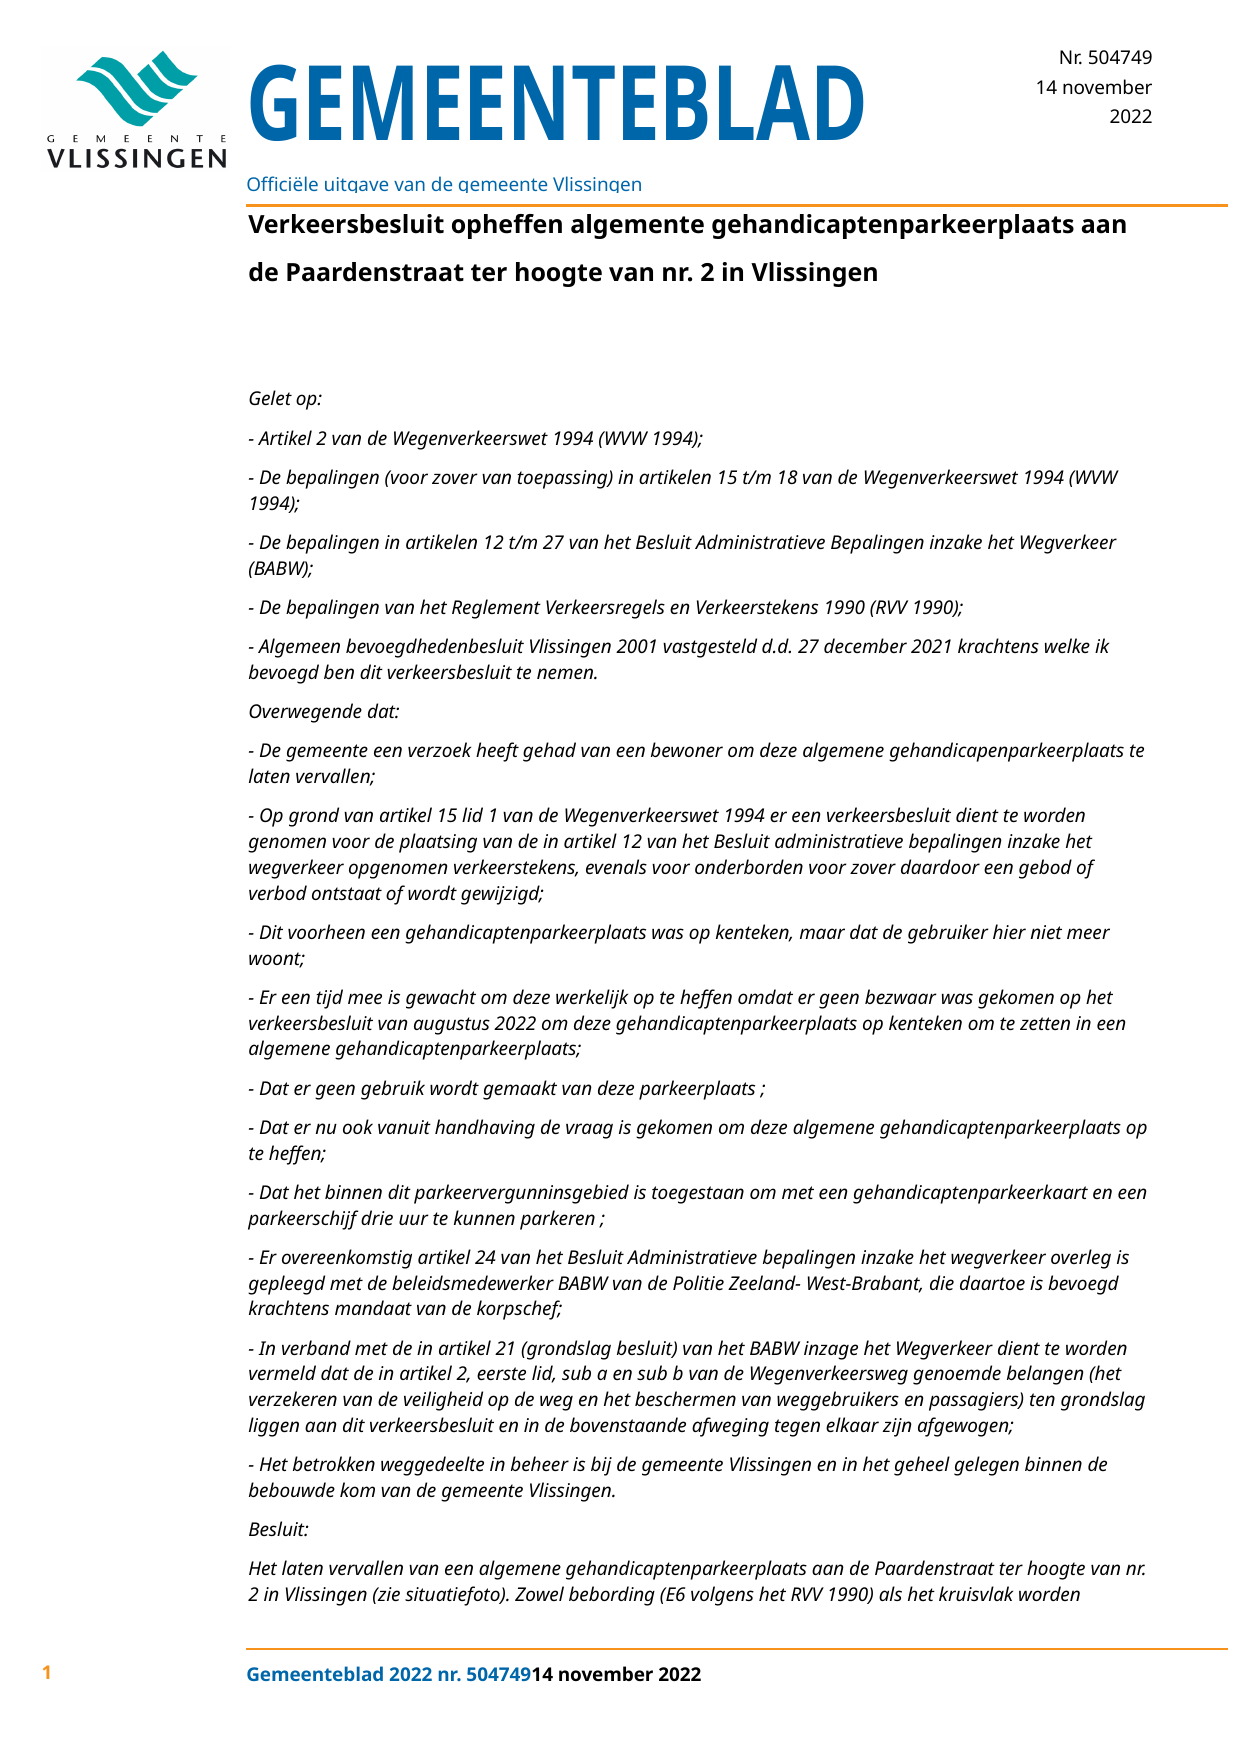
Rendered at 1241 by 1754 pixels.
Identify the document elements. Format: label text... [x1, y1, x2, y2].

text - De bepalingen (voor zover van toepassing) in artikelen 15 t/m 18 van de Wegenverkeerswet 1994 (WVW 1994); [248, 464, 1152, 516]
text Gelet op: [248, 386, 1152, 411]
text - Algemeen bevoegdhedenbesluit Vlissingen 2001 vastgesteld d.d. 27 december 2021 krachtens welke ik bevoegd ben dit verkeersbesluit te nemen. [248, 633, 1152, 685]
text - Er een tijd mee is gewacht om deze werkelijk op te heffen omdat er geen bezwaar was gekomen op het verkeersbesluit van augustus 2022 om deze gehandicaptenparkeerplaats op kenteken om te zetten in een algemene gehandicaptenparkeerplaats; [248, 984, 1152, 1061]
text - Dat er geen gebruik wordt gemaakt van deze parkeerplaats ; [248, 1075, 1152, 1101]
text Het laten vervallen van een algemene gehandicaptenparkeerplaats aan de Paardenstraat ter hoogte van nr. 2 in Vlissingen (zie situatiefoto). Zowel bebording (E6 volgens het RVV 1990) als het kruisvlak worden [248, 1556, 1152, 1607]
text - Op grond van artikel 15 lid 1 van de Wegenverkeerswet 1994 er een verkeersbesluit dient te worden genomen voor de plaatsing van de in artikel 12 van het Besluit administratieve bepalingen inzake het wegverkeer opgenomen verkeerstekens, evenals voor onderborden voor zover daardoor een gebod of verbod ontstaat of wordt gewijzigd; [248, 803, 1152, 906]
text - Dat er nu ook vanuit handhaving de vraag is gekomen om deze algemene gehandicaptenparkeerplaats op te heffen; [248, 1114, 1152, 1166]
text - De bepalingen in artikelen 12 t/m 27 van het Besluit Administratieve Bepalingen inzake het Wegverkeer (BABW); [248, 529, 1152, 581]
text Verkeersbesluit opheffen algemente gehandicaptenparkeerplaats aan de Paardenstraat ter hoogte van nr. 2 in Vlissingen [248, 207, 1152, 288]
text - Dit voorheen een gehandicaptenparkeerplaats was op kenteken, maar dat de gebruiker hier niet meer woont; [248, 919, 1152, 971]
text Overwegende dat: [248, 698, 1152, 724]
text - Het betrokken weggedeelte in beheer is bij de gemeente Vlissingen en in het geheel gelegen binnen de bebouwde kom van de gemeente Vlissingen. [248, 1451, 1152, 1503]
text - Artikel 2 van de Wegenverkeerswet 1994 (WVW 1994); [248, 425, 1152, 451]
text - Dat het binnen dit parkeervergunninsgebied is toegestaan om met een gehandicaptenparkeerkaart en een parkeerschijf drie uur te kunnen parkeren ; [248, 1179, 1152, 1231]
text - In verband met de in artikel 21 (grondslag besluit) van het BABW inzage het Wegverkeer dient te worden vermeld dat de in artikel 2, eerste lid, sub a en sub b van de Wegenverkeersweg genoemde belangen (het verzekeren van de veiligheid op de weg en het beschermen van weggebruikers en passagiers) ten grondslag liggen aan dit verkeersbesluit en in de bovenstaande afweging tegen elkaar zijn afgewogen; [248, 1335, 1152, 1438]
text - De bepalingen van het Reglement Verkeersregels en Verkeerstekens 1990 (RVV 1990); [248, 594, 1152, 620]
text - De gemeente een verzoek heeft gehad van een bewoner om deze algemene gehandicapenparkeerplaats te laten vervallen; [248, 738, 1152, 789]
text Besluit: [248, 1516, 1152, 1542]
text - Er overeenkomstig artikel 24 van het Besluit Administratieve bepalingen inzake het wegverkeer overleg is gepleegd met de beleidsmedewerker BABW van de Politie Zeeland- West-Brabant, die daartoe is bevoegd krachtens mandaat van de korpschef; [248, 1244, 1152, 1321]
picture [41, 47, 231, 172]
